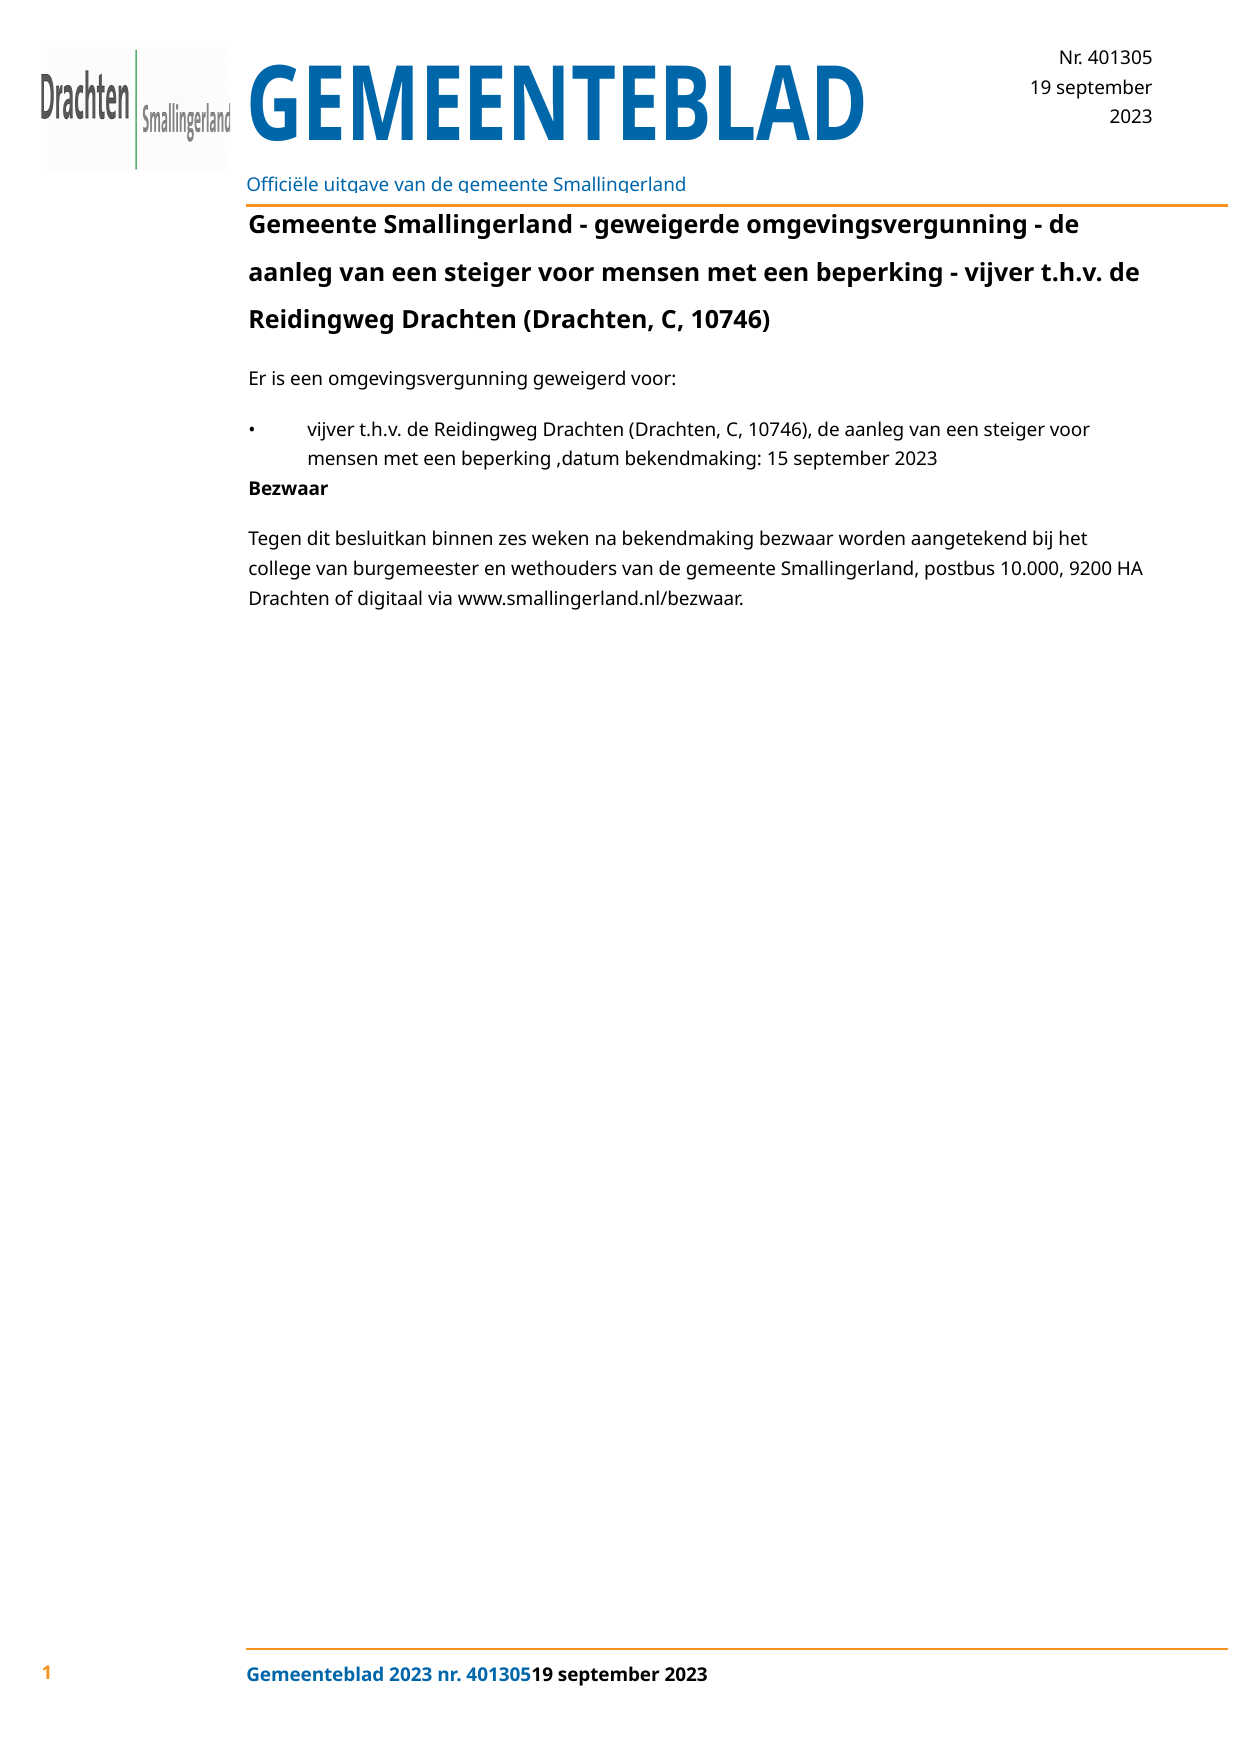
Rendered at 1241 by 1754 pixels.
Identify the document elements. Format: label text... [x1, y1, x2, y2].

text Er is een omgevingsvergunning geweigerd voor: [248, 366, 1152, 391]
text Tegen dit besluitkan binnen zes weken na bekendmaking bezwaar worden aangetekend bij het college van burgemeester en wethouders van de gemeente Smallingerland, postbus 10.000, 9200 HA Drachten of digitaal via www.smallingerland.nl/bezwaar. [248, 526, 1152, 610]
list vijver t.h.v. de Reidingweg Drachten (Drachten, C, 10746), de aanleg van een steiger voor mensen met een beperking ,datum bekendmaking: 15 september 2023 [248, 416, 1152, 471]
text Gemeente Smallingerland - geweigerde omgevingsvergunning - de aanleg van een steiger voor mensen met een beperking - vijver t.h.v. de Reidingweg Drachten (Drachten, C, 10746) [248, 207, 1152, 336]
picture [41, 47, 231, 172]
text Bezwaar [248, 475, 1152, 501]
